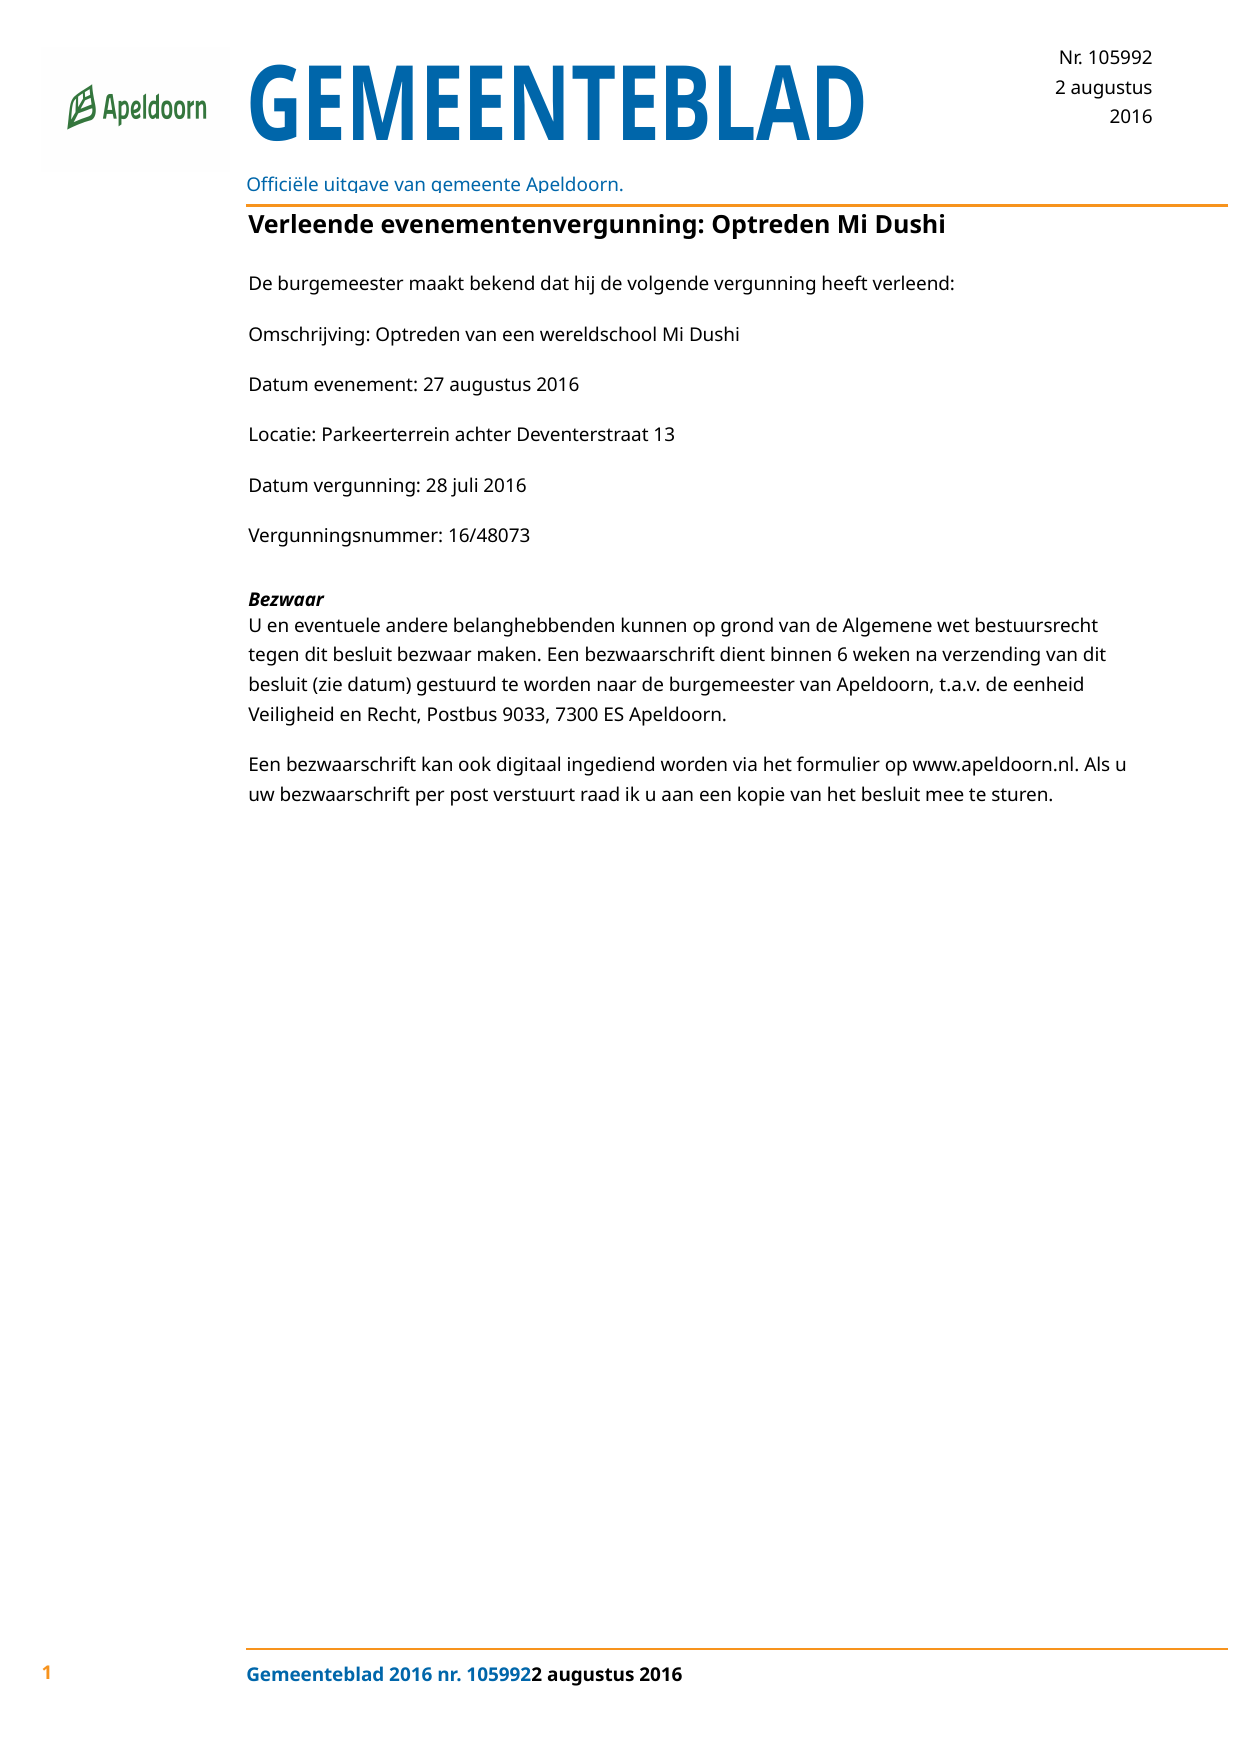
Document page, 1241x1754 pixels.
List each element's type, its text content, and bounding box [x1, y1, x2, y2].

text Verleende evenementenvergunning: Optreden Mi Dushi [248, 207, 1152, 241]
text Locatie: Parkeerterrein achter Deventerstraat 13 [248, 422, 1152, 447]
text De burgemeester maakt bekend dat hij de volgende vergunning heeft verleend: [248, 270, 1152, 296]
text Omschrijving: Optreden van een wereldschool Mi Dushi [248, 321, 1152, 346]
text Vergunningsnummer: 16/48073 [248, 522, 1152, 548]
text Een bezwaarschrift kan ook digitaal ingediend worden via het formulier op www.apeldoorn.nl. Als u uw bezwaarschrift per post verstuurt raad ik u aan een kopie van het besluit mee te sturen. [248, 751, 1152, 807]
text Datum evenement: 27 augustus 2016 [248, 371, 1152, 397]
text Bezwaar [248, 586, 1152, 612]
text U en eventuele andere belanghebbenden kunnen op grond van de Algemene wet bestuursrecht tegen dit besluit bezwaar maken. Een bezwaarschrift dient binnen 6 weken na verzending van dit besluit (zie datum) gestuurd te worden naar de burgemeester van Apeldoorn, t.a.v. de eenheid Veiligheid en Recht, Postbus 9033, 7300 ES Apeldoorn. [248, 612, 1152, 727]
picture [41, 47, 231, 172]
text Datum vergunning: 28 juli 2016 [248, 472, 1152, 498]
